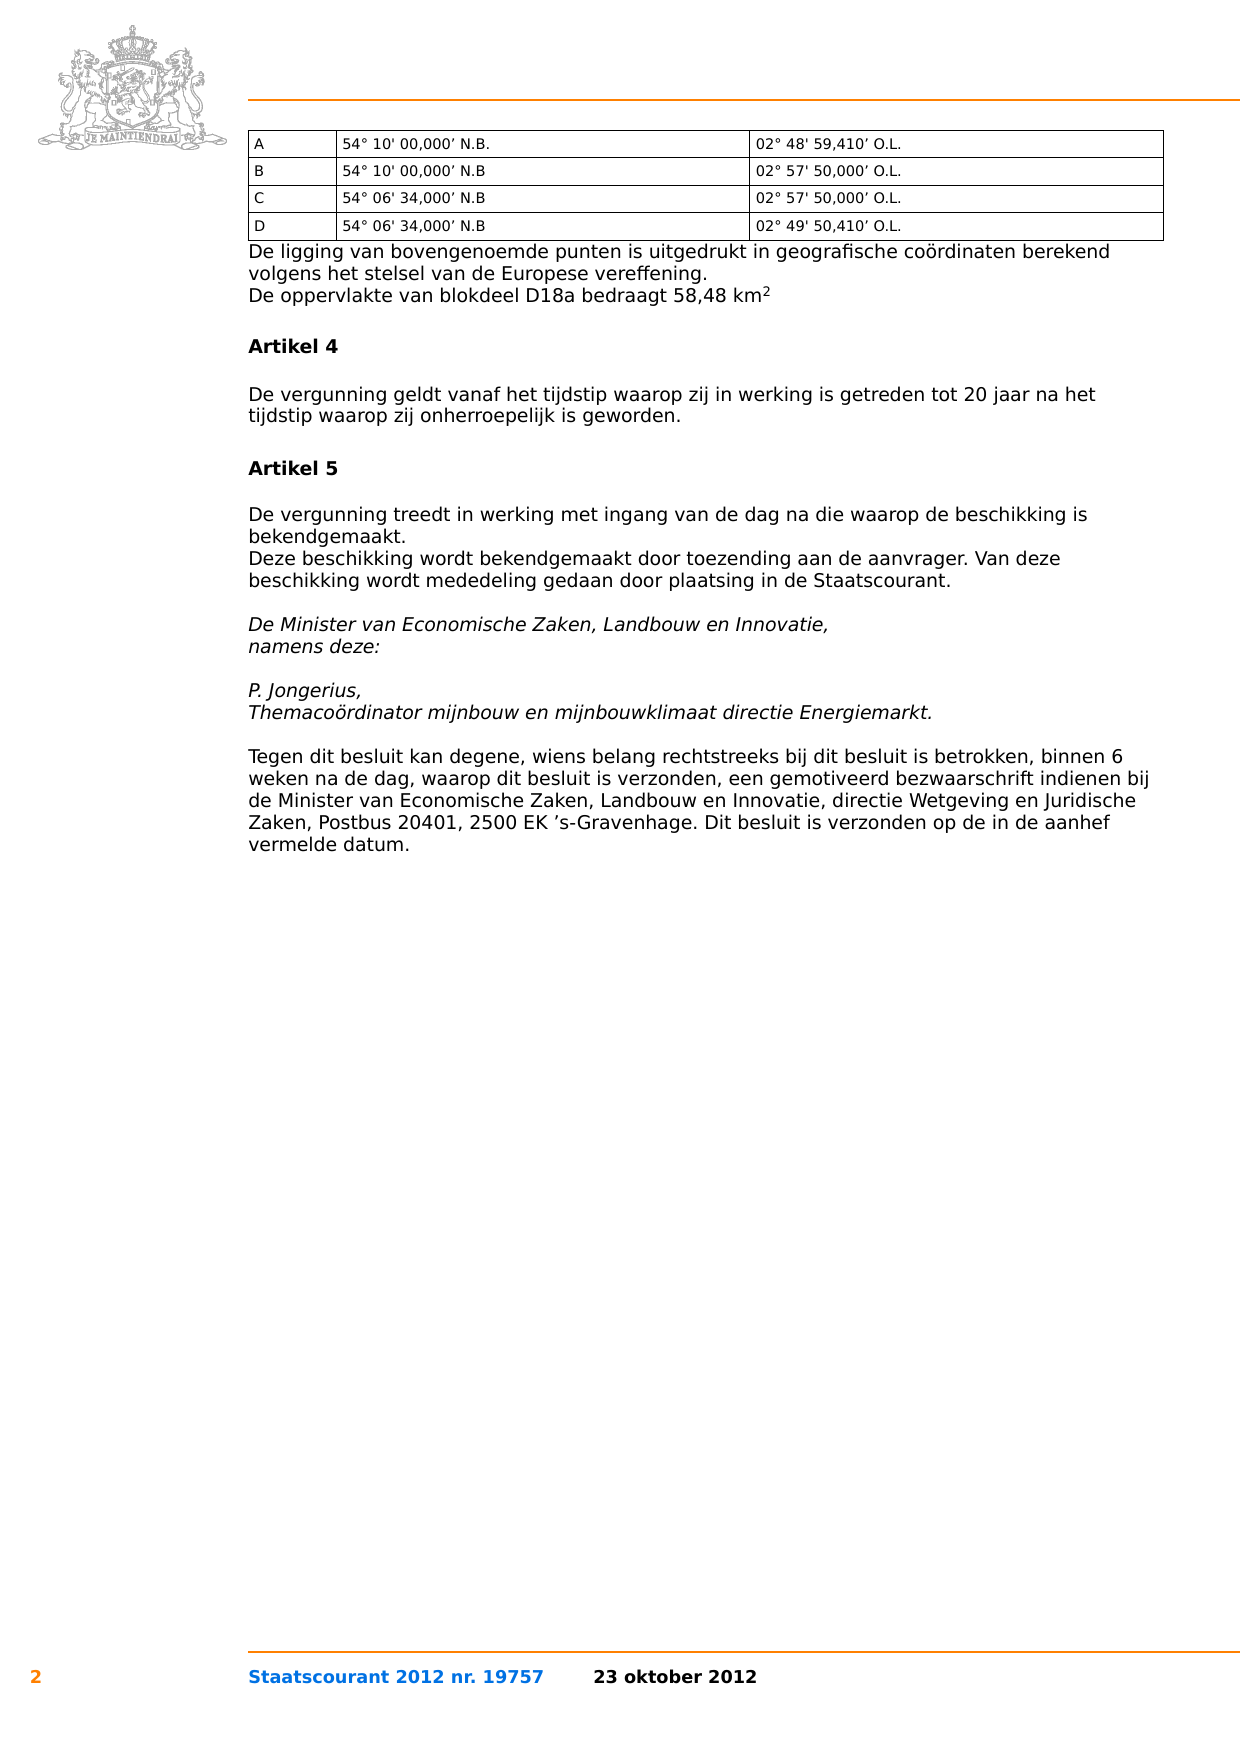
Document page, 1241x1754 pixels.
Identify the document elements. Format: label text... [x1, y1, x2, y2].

table_cell 02° 57' 50,000’ O.L. [750, 158, 1163, 185]
text De oppervlakte van blokdeel D18a bedraagt 58,48 km2 [248, 284, 1163, 306]
picture [38, 25, 227, 150]
text De vergunning geldt vanaf het tijdstip waarop zij in werking is getreden tot 20 jaar na het tijdstip waarop zij onherroepelijk is geworden. [248, 383, 1163, 427]
table_cell 54° 06' 34,000’ N.B [337, 186, 749, 212]
table_header A [249, 131, 336, 157]
subtitle Artikel 4 [248, 336, 1163, 358]
subtitle Artikel 5 [248, 457, 1163, 479]
table_cell B [249, 158, 336, 185]
table_header 02° 48' 59,410’ O.L. [750, 131, 1163, 157]
table_cell 02° 49' 50,410’ O.L. [750, 213, 1163, 239]
table_cell D [249, 213, 336, 239]
text De ligging van bovengenoemde punten is uitgedrukt in geografische coördinaten berekend volgens het stelsel van de Europese vereffening. [248, 241, 1163, 284]
table_cell C [249, 186, 336, 212]
text Tegen dit besluit kan degene, wiens belang rechtstreeks bij dit besluit is betrokken, binnen 6 weken na de dag, waarop dit besluit is verzonden, een gemotiveerd bezwaarschrift indienen bij de Minister van Economische Zaken, Landbouw en Innovatie, directie Wetgeving en Juridische Zaken, Postbus 20401, 2500 EK ’s-Gravenhage. Dit besluit is verzonden op de in de aanhef vermelde datum. [248, 746, 1163, 856]
table_cell 54° 06' 34,000’ N.B [337, 213, 749, 239]
text De vergunning treedt in werking met ingang van de dag na die waarop de beschikking is bekendgemaakt. [248, 504, 1163, 548]
table_header 54° 10' 00,000’ N.B. [337, 131, 749, 157]
table_cell 54° 10' 00,000’ N.B [337, 158, 749, 185]
table_cell 02° 57' 50,000’ O.L. [750, 186, 1163, 212]
text Deze beschikking wordt bekendgemaakt door toezending aan de aanvrager. Van deze beschikking wordt mededeling gedaan door plaatsing in de Staatscourant. [248, 548, 1163, 592]
text De Minister van Economische Zaken, Landbouw en Innovatie, namens deze: P. Jongerius, Themacoördinator mijnbouw en mijnbouwklimaat directie Energiemarkt. [248, 614, 1163, 724]
